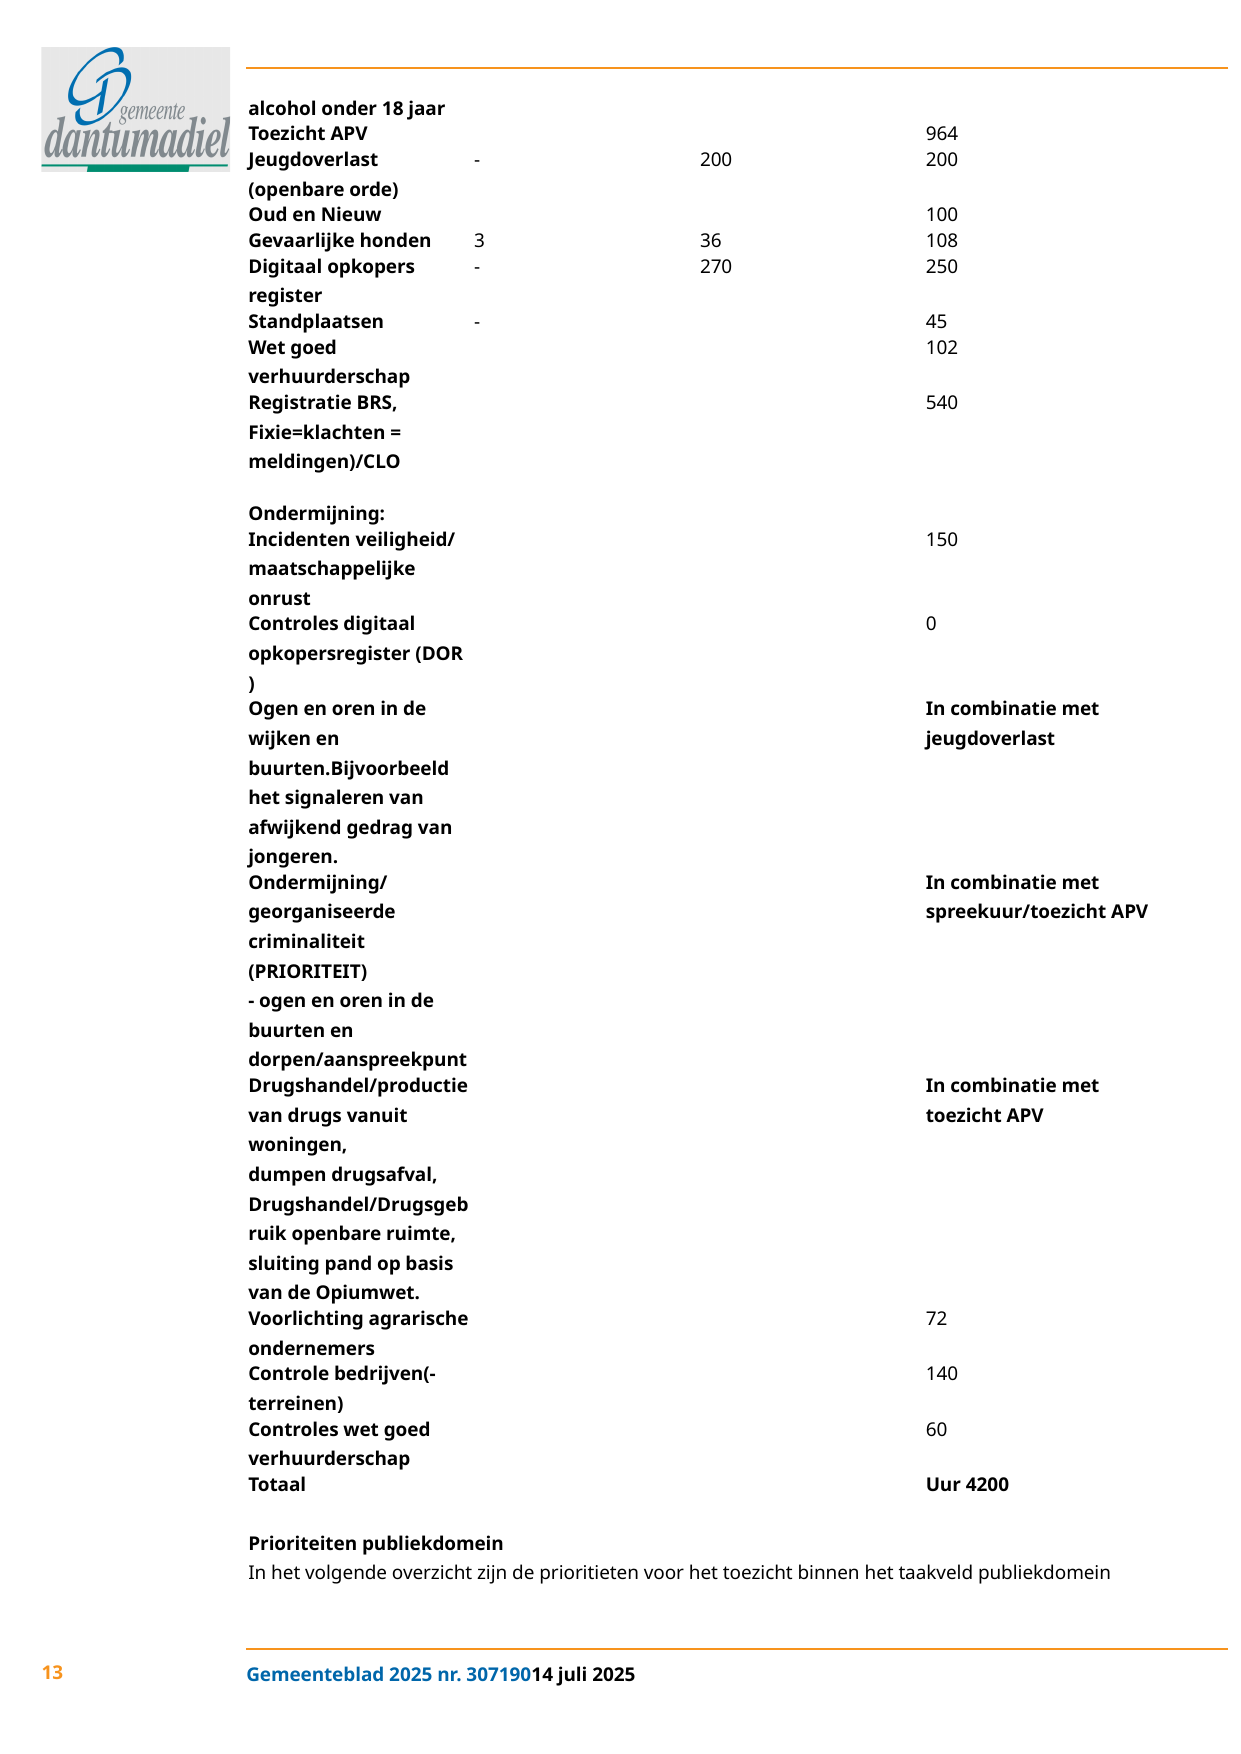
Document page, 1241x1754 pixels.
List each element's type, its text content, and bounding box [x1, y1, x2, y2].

table_cell [474, 526, 700, 611]
table_cell 270 [700, 253, 926, 308]
table_cell [474, 95, 700, 121]
table_cell Standplaatsen [248, 308, 474, 334]
table_cell [700, 696, 926, 869]
table_cell [474, 1416, 700, 1471]
table_cell [474, 611, 700, 696]
table_cell [474, 696, 700, 869]
picture [41, 47, 231, 172]
table_cell Drugshandel/productie van drugs vanuit woningen, dumpen drugsafval, Drugshandel/Drugsgebruik openbare ruimte, sluiting pand op basis van de Opiumwet. [248, 1073, 474, 1305]
table_cell 108 [926, 227, 1152, 253]
table_cell [700, 95, 1152, 121]
table_cell 0 [926, 611, 1152, 696]
table_cell - [474, 308, 700, 334]
table_cell - [474, 253, 700, 308]
table_cell Uur 4200 [926, 1471, 1152, 1497]
table_cell [474, 389, 700, 474]
table_cell alcohol onder 18 jaar [248, 95, 474, 121]
table_cell [474, 1073, 700, 1305]
table_cell 200 [926, 146, 1152, 202]
table_cell Controle bedrijven(-terreinen) [248, 1361, 474, 1416]
table_cell 36 [700, 227, 926, 253]
table_cell Controles wet goed verhuurderschap [248, 1416, 474, 1471]
table_cell [700, 389, 926, 474]
table_cell [474, 334, 700, 389]
table_cell Gevaarlijke honden [248, 227, 474, 253]
table_cell [926, 500, 1152, 526]
table_cell Ogen en oren in de wijken en buurten.Bijvoorbeeld het signaleren van afwijkend gedrag van jongeren. [248, 696, 474, 869]
table_cell [474, 500, 700, 526]
table_cell [700, 121, 926, 146]
table_cell [700, 526, 926, 611]
table_cell 60 [926, 1416, 1152, 1471]
table_cell [700, 202, 926, 227]
table_cell [474, 1361, 700, 1416]
table_cell [700, 1073, 926, 1305]
table_cell Toezicht APV [248, 121, 474, 146]
table_cell [700, 308, 926, 334]
table_cell 250 [926, 253, 1152, 308]
table_cell [248, 474, 474, 500]
text In het volgende overzicht zijn de prioritieten voor het toezicht binnen het taakveld publiekdomein [248, 1559, 1152, 1585]
table_cell In combinatie met spreekuur/toezicht APV [926, 869, 1152, 1072]
table_cell [700, 500, 926, 526]
table_cell [700, 1305, 926, 1361]
table_cell 200 [700, 146, 926, 202]
table_cell [474, 202, 700, 227]
table_cell Ondermijning: [248, 500, 474, 526]
table_cell [474, 121, 700, 146]
table_cell 140 [926, 1361, 1152, 1416]
table_cell [700, 474, 926, 500]
table_cell [700, 1361, 926, 1416]
table_cell 964 [926, 121, 1152, 146]
table_cell Totaal [248, 1471, 926, 1497]
table_cell In combinatie met toezicht APV [926, 1073, 1152, 1305]
table_cell 72 [926, 1305, 1152, 1361]
table_cell 3 [474, 227, 700, 253]
table_cell [474, 1305, 700, 1361]
table_cell 102 [926, 334, 1152, 389]
table_cell 45 [926, 308, 1152, 334]
table_cell Ondermijning/georganiseerde criminaliteit (PRIORITEIT) - ogen en oren in de buurten en dorpen/aanspreekpunt [248, 869, 474, 1072]
table_cell - [474, 146, 700, 202]
table_cell [700, 1416, 926, 1471]
table_cell Registratie BRS, Fixie=klachten = meldingen)/CLO [248, 389, 474, 474]
table_cell Controles digitaal opkopersregister (DOR ) [248, 611, 474, 696]
table_cell [700, 869, 926, 1072]
table_cell In combinatie met jeugdoverlast [926, 696, 1152, 869]
table_cell Jeugdoverlast (openbare orde) [248, 146, 474, 202]
table_cell Digitaal opkopers register [248, 253, 474, 308]
table_cell [474, 869, 700, 1072]
table_cell 540 [926, 389, 1152, 474]
table_cell Wet goed verhuurderschap [248, 334, 474, 389]
table_cell 150 [926, 526, 1152, 611]
table_cell [474, 474, 700, 500]
table_cell [700, 334, 926, 389]
table_cell Voorlichting agrarische ondernemers [248, 1305, 474, 1361]
table_cell Incidenten veiligheid/ maatschappelijke onrust [248, 526, 474, 611]
text Prioriteiten publiekdomein [248, 1530, 1152, 1555]
table_cell [700, 611, 926, 696]
table_cell Oud en Nieuw [248, 202, 474, 227]
table_cell 100 [926, 202, 1152, 227]
table_cell [926, 474, 1152, 500]
